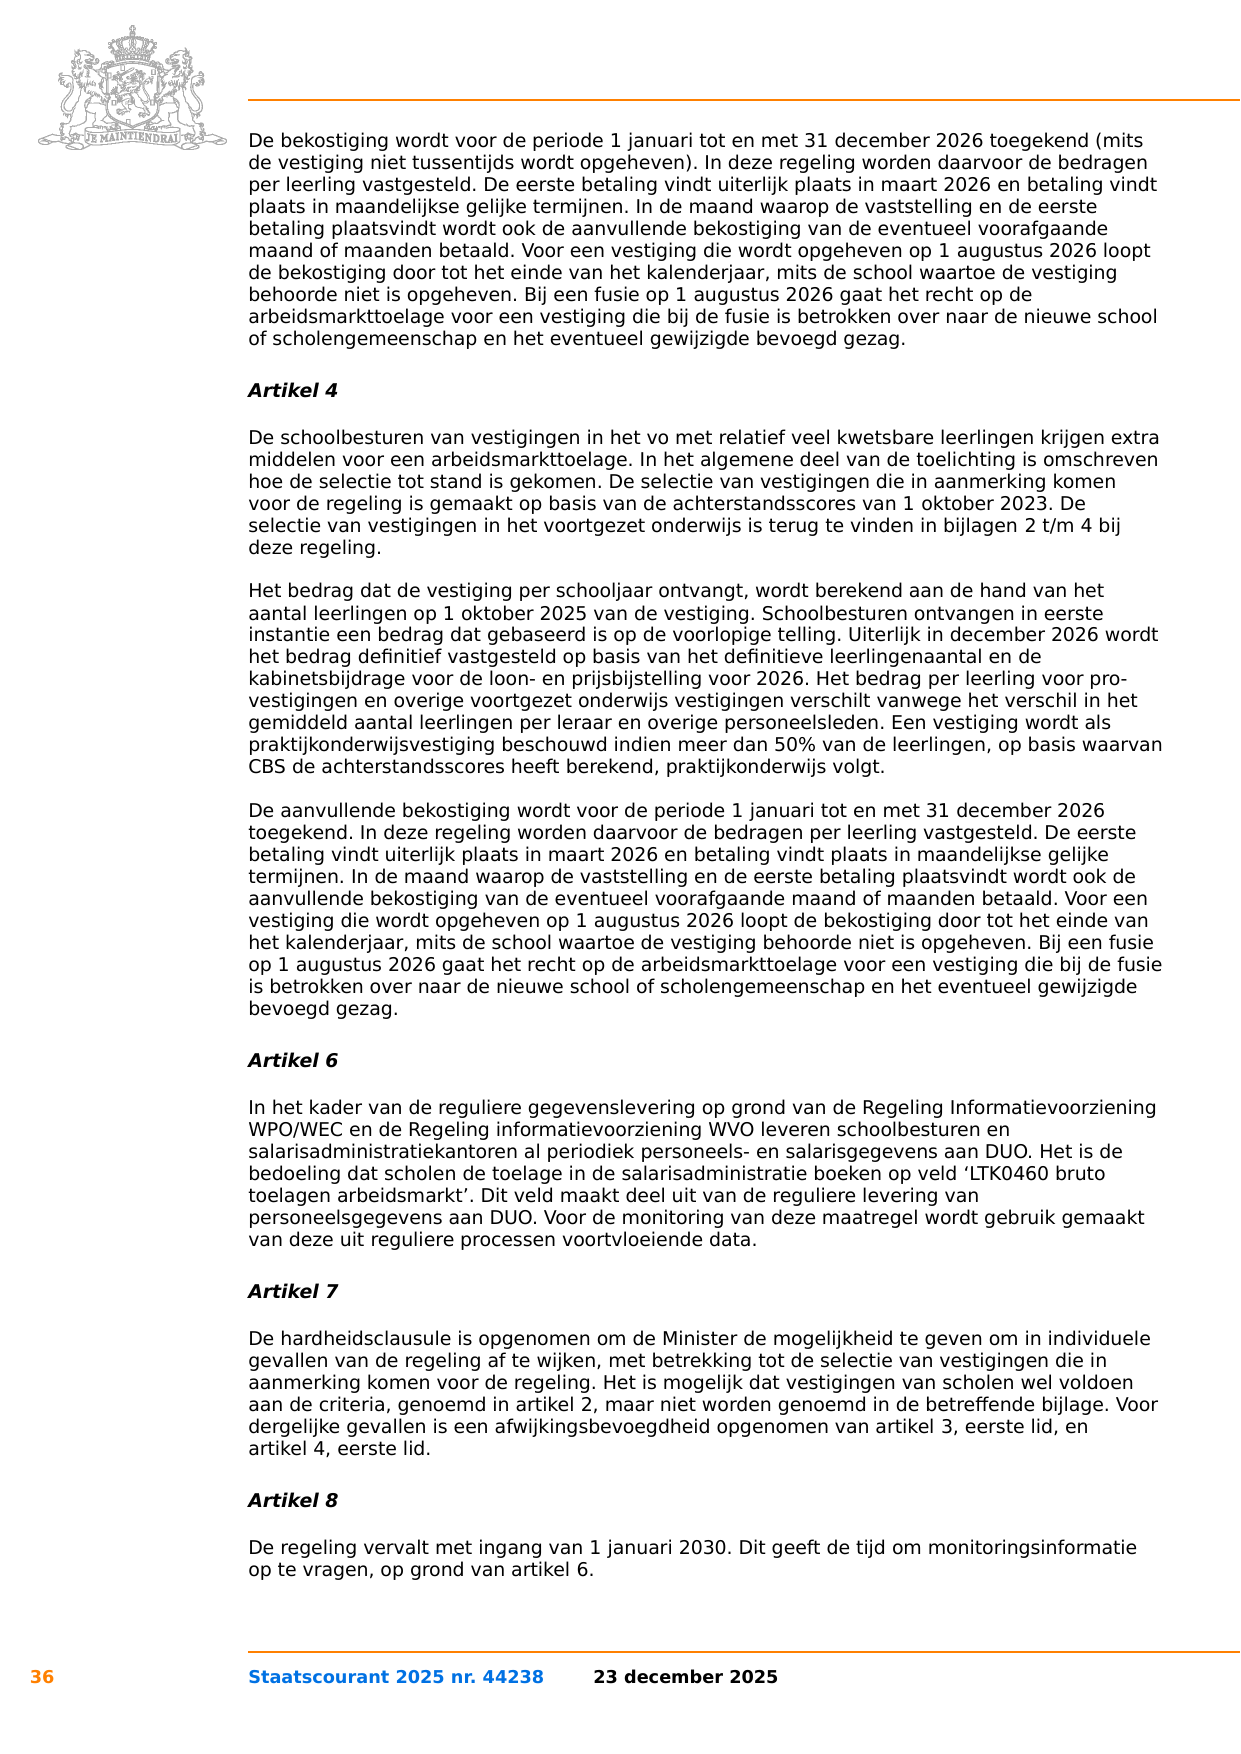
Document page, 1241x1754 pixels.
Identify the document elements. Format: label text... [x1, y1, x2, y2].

text De aanvullende bekostiging wordt voor de periode 1 januari tot en met 31 december 2026 toegekend. In deze regeling worden daarvoor de bedragen per leerling vastgesteld. De eerste betaling vindt uiterlijk plaats in maart 2026 en betaling vindt plaats in maandelijkse gelijke termijnen. In de maand waarop de vaststelling en de eerste betaling plaatsvindt wordt ook de aanvullende bekostiging van de eventueel voorafgaande maand of maanden betaald. Voor een vestiging die wordt opgeheven op 1 augustus 2026 loopt de bekostiging door tot het einde van het kalenderjaar, mits de school waartoe de vestiging behoorde niet is opgeheven. Bij een fusie op 1 augustus 2026 gaat het recht op de arbeidsmarkttoelage voor een vestiging die bij de fusie is betrokken over naar de nieuwe school of scholengemeenschap en het eventueel gewijzigde bevoegd gezag. [248, 800, 1163, 1020]
text De schoolbesturen van vestigingen in het vo met relatief veel kwetsbare leerlingen krijgen extra middelen voor een arbeidsmarkttoelage. In het algemene deel van de toelichting is omschreven hoe de selectie tot stand is gekomen. De selectie van vestigingen die in aanmerking komen voor de regeling is gemaakt op basis van de achterstandsscores van 1 oktober 2023. De selectie van vestigingen in het voortgezet onderwijs is terug te vinden in bijlagen 2 t/m 4 bij deze regeling. [248, 427, 1163, 558]
subtitle Artikel 7 [248, 1281, 1163, 1303]
text De bekostiging wordt voor de periode 1 januari tot en met 31 december 2026 toegekend (mits de vestiging niet tussentijds wordt opgeheven). In deze regeling worden daarvoor de bedragen per leerling vastgesteld. De eerste betaling vindt uiterlijk plaats in maart 2026 en betaling vindt plaats in maandelijkse gelijke termijnen. In de maand waarop de vaststelling en de eerste betaling plaatsvindt wordt ook de aanvullende bekostiging van de eventueel voorafgaande maand of maanden betaald. Voor een vestiging die wordt opgeheven op 1 augustus 2026 loopt de bekostiging door tot het einde van het kalenderjaar, mits de school waartoe de vestiging behoorde niet is opgeheven. Bij een fusie op 1 augustus 2026 gaat het recht op de arbeidsmarkttoelage voor een vestiging die bij de fusie is betrokken over naar de nieuwe school of scholengemeenschap en het eventueel gewijzigde bevoegd gezag. [248, 130, 1163, 350]
subtitle Artikel 8 [248, 1489, 1163, 1512]
picture [38, 25, 227, 150]
text Het bedrag dat de vestiging per schooljaar ontvangt, wordt berekend aan de hand van het aantal leerlingen op 1 oktober 2025 van de vestiging. Schoolbesturen ontvangen in eerste instantie een bedrag dat gebaseerd is op de voorlopige telling. Uiterlijk in december 2026 wordt het bedrag definitief vastgesteld op basis van het definitieve leerlingenaantal en de kabinetsbijdrage voor de loon- en prijsbijstelling voor 2026. Het bedrag per leerling voor pro-vestigingen en overige voortgezet onderwijs vestigingen verschilt vanwege het verschil in het gemiddeld aantal leerlingen per leraar en overige personeelsleden. Een vestiging wordt als praktijkonderwijsvestiging beschouwd indien meer dan 50% van de leerlingen, op basis waarvan CBS de achterstandsscores heeft berekend, praktijkonderwijs volgt. [248, 580, 1163, 778]
text De hardheidsclausule is opgenomen om de Minister de mogelijkheid te geven om in individuele gevallen van de regeling af te wijken, met betrekking tot de selectie van vestigingen die in aanmerking komen voor de regeling. Het is mogelijk dat vestigingen van scholen wel voldoen aan de criteria, genoemd in artikel 2, maar niet worden genoemd in de betreffende bijlage. Voor dergelijke gevallen is een afwijkingsbevoegdheid opgenomen van artikel 3, eerste lid, en artikel 4, eerste lid. [248, 1328, 1163, 1459]
text In het kader van de reguliere gegevenslevering op grond van de Regeling Informatievoorziening WPO/WEC en de Regeling informatievoorziening WVO leveren schoolbesturen en salarisadministratiekantoren al periodiek personeels- en salarisgegevens aan DUO. Het is de bedoeling dat scholen de toelage in de salarisadministratie boeken op veld ‘LTK0460 bruto toelagen arbeidsmarkt’. Dit veld maakt deel uit van de reguliere levering van personeelsgegevens aan DUO. Voor de monitoring van deze maatregel wordt gebruik gemaakt van deze uit reguliere processen voortvloeiende data. [248, 1097, 1163, 1251]
text De regeling vervalt met ingang van 1 januari 2030. Dit geeft de tijd om monitoringsinformatie op te vragen, op grond van artikel 6. [248, 1537, 1163, 1581]
subtitle Artikel 4 [248, 380, 1163, 402]
subtitle Artikel 6 [248, 1050, 1163, 1072]
